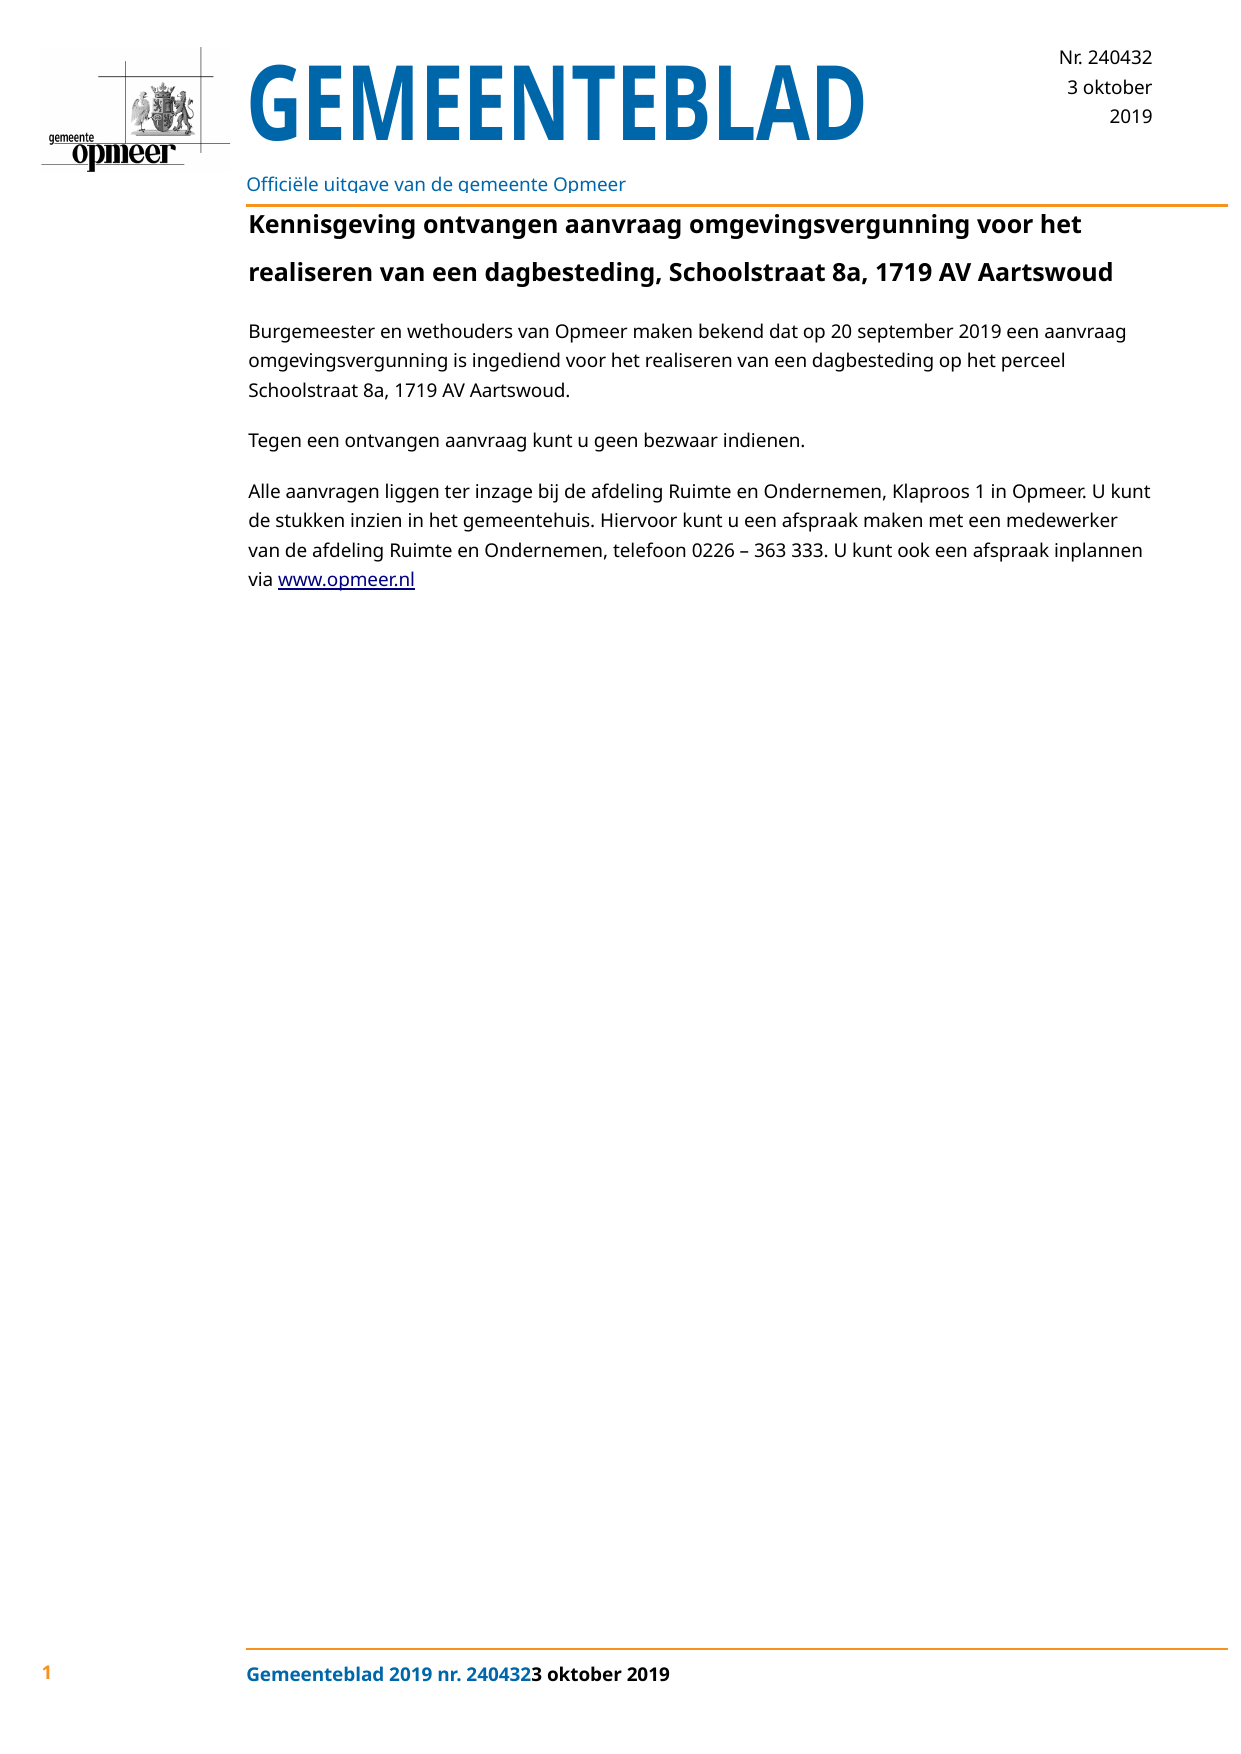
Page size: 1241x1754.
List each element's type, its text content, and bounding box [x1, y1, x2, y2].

text Kennisgeving ontvangen aanvraag omgevingsvergunning voor het realiseren van een dagbesteding, Schoolstraat 8a, 1719 AV Aartswoud [248, 207, 1152, 288]
text Burgemeester en wethouders van Opmeer maken bekend dat op 20 september 2019 een aanvraag omgevingsvergunning is ingediend voor het realiseren van een dagbesteding op het perceel Schoolstraat 8a, 1719 AV Aartswoud. [248, 318, 1152, 403]
text Tegen een ontvangen aanvraag kunt u geen bezwaar indienen. [248, 427, 1152, 453]
picture [41, 47, 231, 172]
text Alle aanvragen liggen ter inzage bij de afdeling Ruimte en Ondernemen, Klaproos 1 in Opmeer. U kunt de stukken inzien in het gemeentehuis. Hiervoor kunt u een afspraak maken met een medewerker van de afdeling Ruimte en Ondernemen, telefoon 0226 – 363 333. U kunt ook een afspraak inplannen via www.opmeer.nl [248, 478, 1152, 592]
